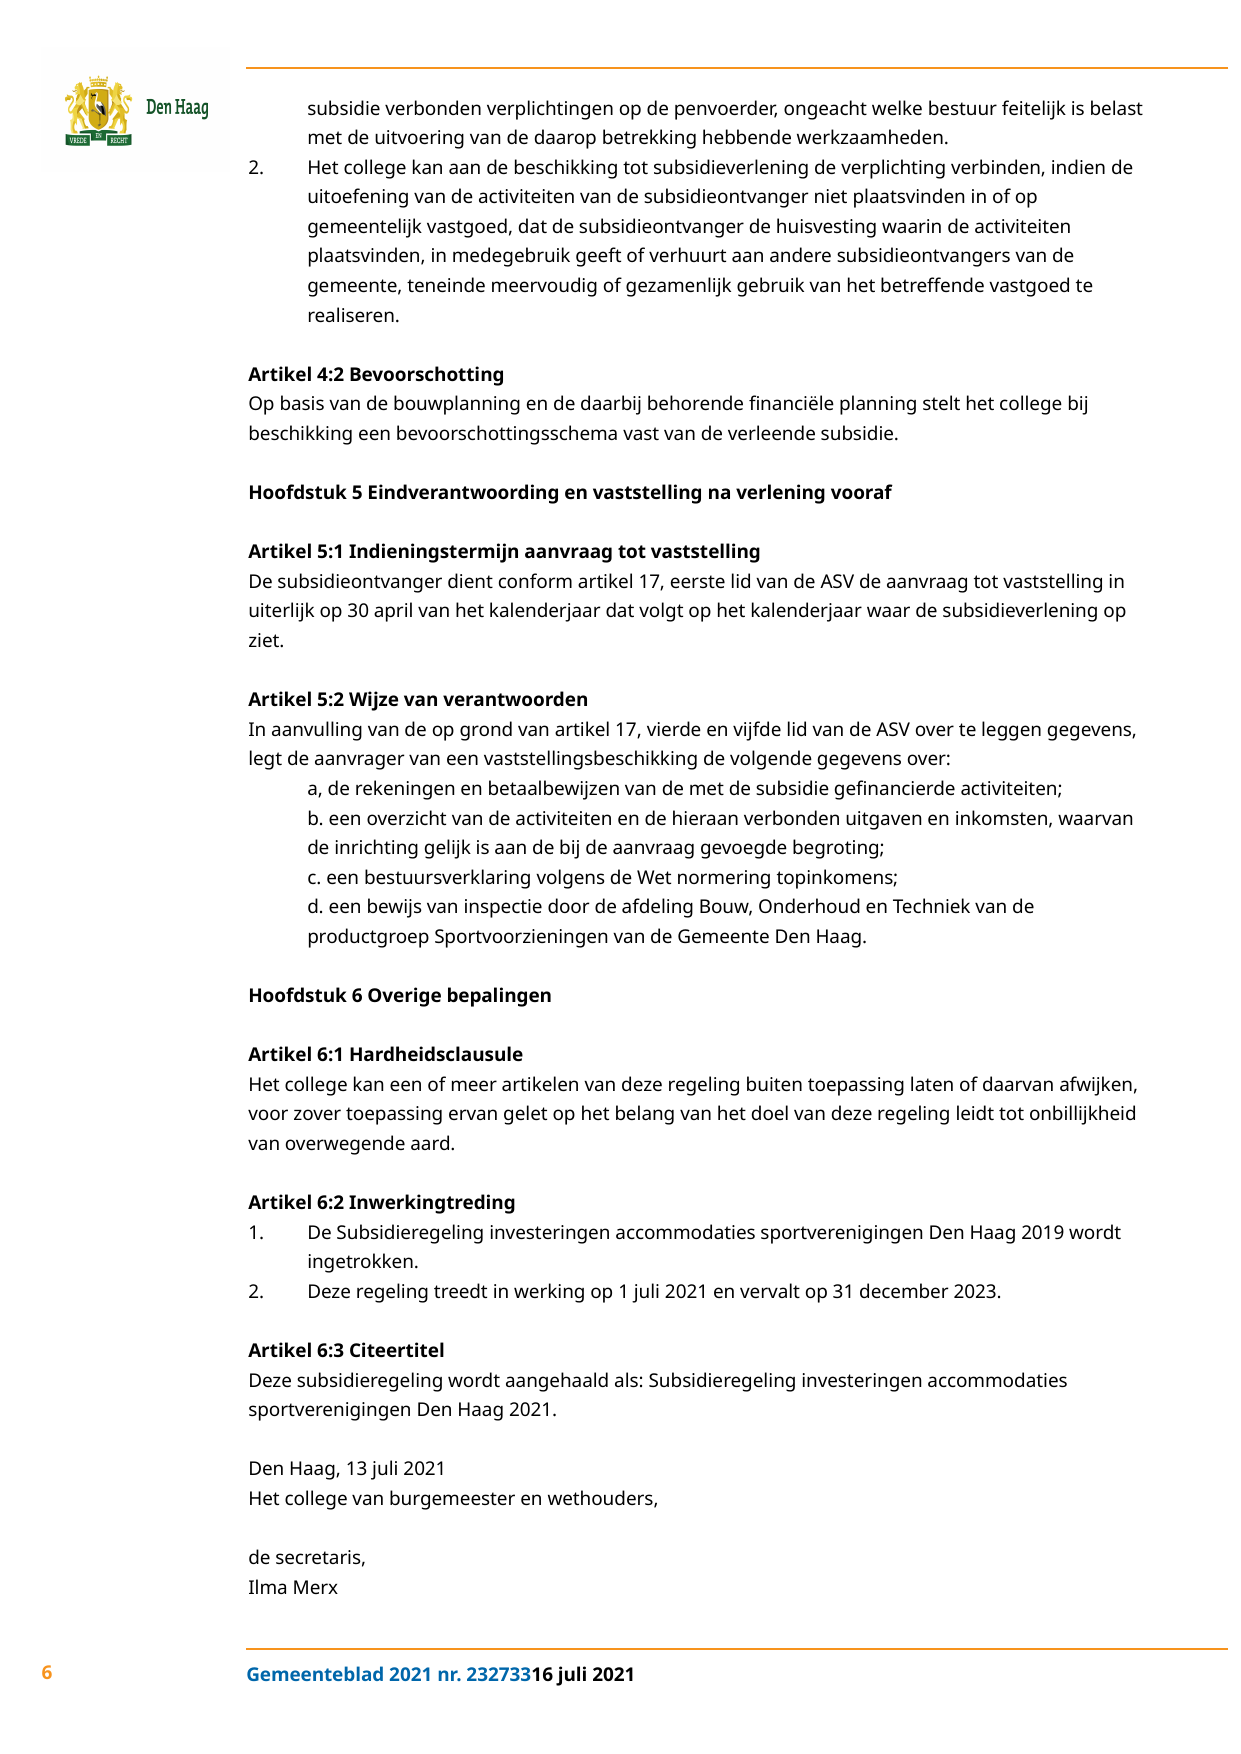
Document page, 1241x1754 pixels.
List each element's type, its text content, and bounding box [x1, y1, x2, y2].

text Artikel 4:2 Bevoorschotting [248, 361, 1152, 387]
text Het college kan een of meer artikelen van deze regeling buiten toepassing laten of daarvan afwijken, voor zover toepassing ervan gelet op het belang van het doel van deze regeling leidt tot onbillijkheid van overwegende aard. [248, 1071, 1152, 1156]
list De Subsidieregeling investeringen accommodaties sportverenigingen Den Haag 2019 wordt ingetrokken. [248, 1219, 1152, 1274]
list b. een overzicht van de activiteiten en de hieraan verbonden uitgaven en inkomsten, waarvan de inrichting gelijk is aan de bij de aanvraag gevoegde begroting; [248, 805, 1152, 860]
list Het college kan aan de beschikking tot subsidieverlening de verplichting verbinden, indien de uitoefening van de activiteiten van de subsidieontvanger niet plaatsvinden in of op gemeentelijk vastgoed, dat de subsidieontvanger de huisvesting waarin de activiteiten plaatsvinden, in medegebruik geeft of verhuurt aan andere subsidieontvangers van de gemeente, teneinde meervoudig of gezamenlijk gebruik van het betreffende vastgoed te realiseren. [248, 154, 1152, 328]
list d. een bewijs van inspectie door de afdeling Bouw, Onderhoud en Techniek van de productgroep Sportvoorzieningen van de Gemeente Den Haag. [248, 893, 1152, 949]
text Den Haag, 13 juli 2021 [248, 1456, 1152, 1481]
text Het college van burgemeester en wethouders, [248, 1485, 1152, 1511]
text De subsidieontvanger dient conform artikel 17, eerste lid van de ASV de aanvraag tot vaststelling in uiterlijk op 30 april van het kalenderjaar dat volgt op het kalenderjaar waar de subsidieverlening op ziet. [248, 568, 1152, 653]
text Artikel 6:1 Hardheidsclausule [248, 1041, 1152, 1067]
text Ilma Merx [248, 1574, 1152, 1600]
text Hoofdstuk 6 Overige bepalingen [248, 982, 1152, 1008]
text Artikel 5:1 Indieningstermijn aanvraag tot vaststelling [248, 538, 1152, 564]
text Artikel 6:2 Inwerkingtreding [248, 1189, 1152, 1215]
list subsidie verbonden verplichtingen op de penvoerder, ongeacht welke bestuur feitelijk is belast met de uitvoering van de daarop betrekking hebbende werkzaamheden. [248, 95, 1152, 150]
list c. een bestuursverklaring volgens de Wet normering topinkomens; [248, 864, 1152, 890]
text Op basis van de bouwplanning en de daarbij behorende financiële planning stelt het college bij beschikking een bevoorschottingsschema vast van de verleende subsidie. [248, 391, 1152, 446]
picture [41, 47, 231, 172]
text Hoofdstuk 5 Eindverantwoording en vaststelling na verlening vooraf [248, 479, 1152, 505]
list Deze regeling treedt in werking op 1 juli 2021 en vervalt op 31 december 2023. [248, 1278, 1152, 1304]
text Artikel 6:3 Citeertitel [248, 1337, 1152, 1363]
text In aanvulling van de op grond van artikel 17, vierde en vijfde lid van de ASV over te leggen gegevens, legt de aanvrager van een vaststellingsbeschikking de volgende gegevens over: [248, 716, 1152, 771]
text de secretaris, [248, 1544, 1152, 1570]
list a, de rekeningen en betaalbewijzen van de met de subsidie gefinancierde activiteiten; [248, 775, 1152, 801]
text Artikel 5:2 Wijze van verantwoorden [248, 686, 1152, 712]
text Deze subsidieregeling wordt aangehaald als: Subsidieregeling investeringen accommodaties sportverenigingen Den Haag 2021. [248, 1367, 1152, 1422]
